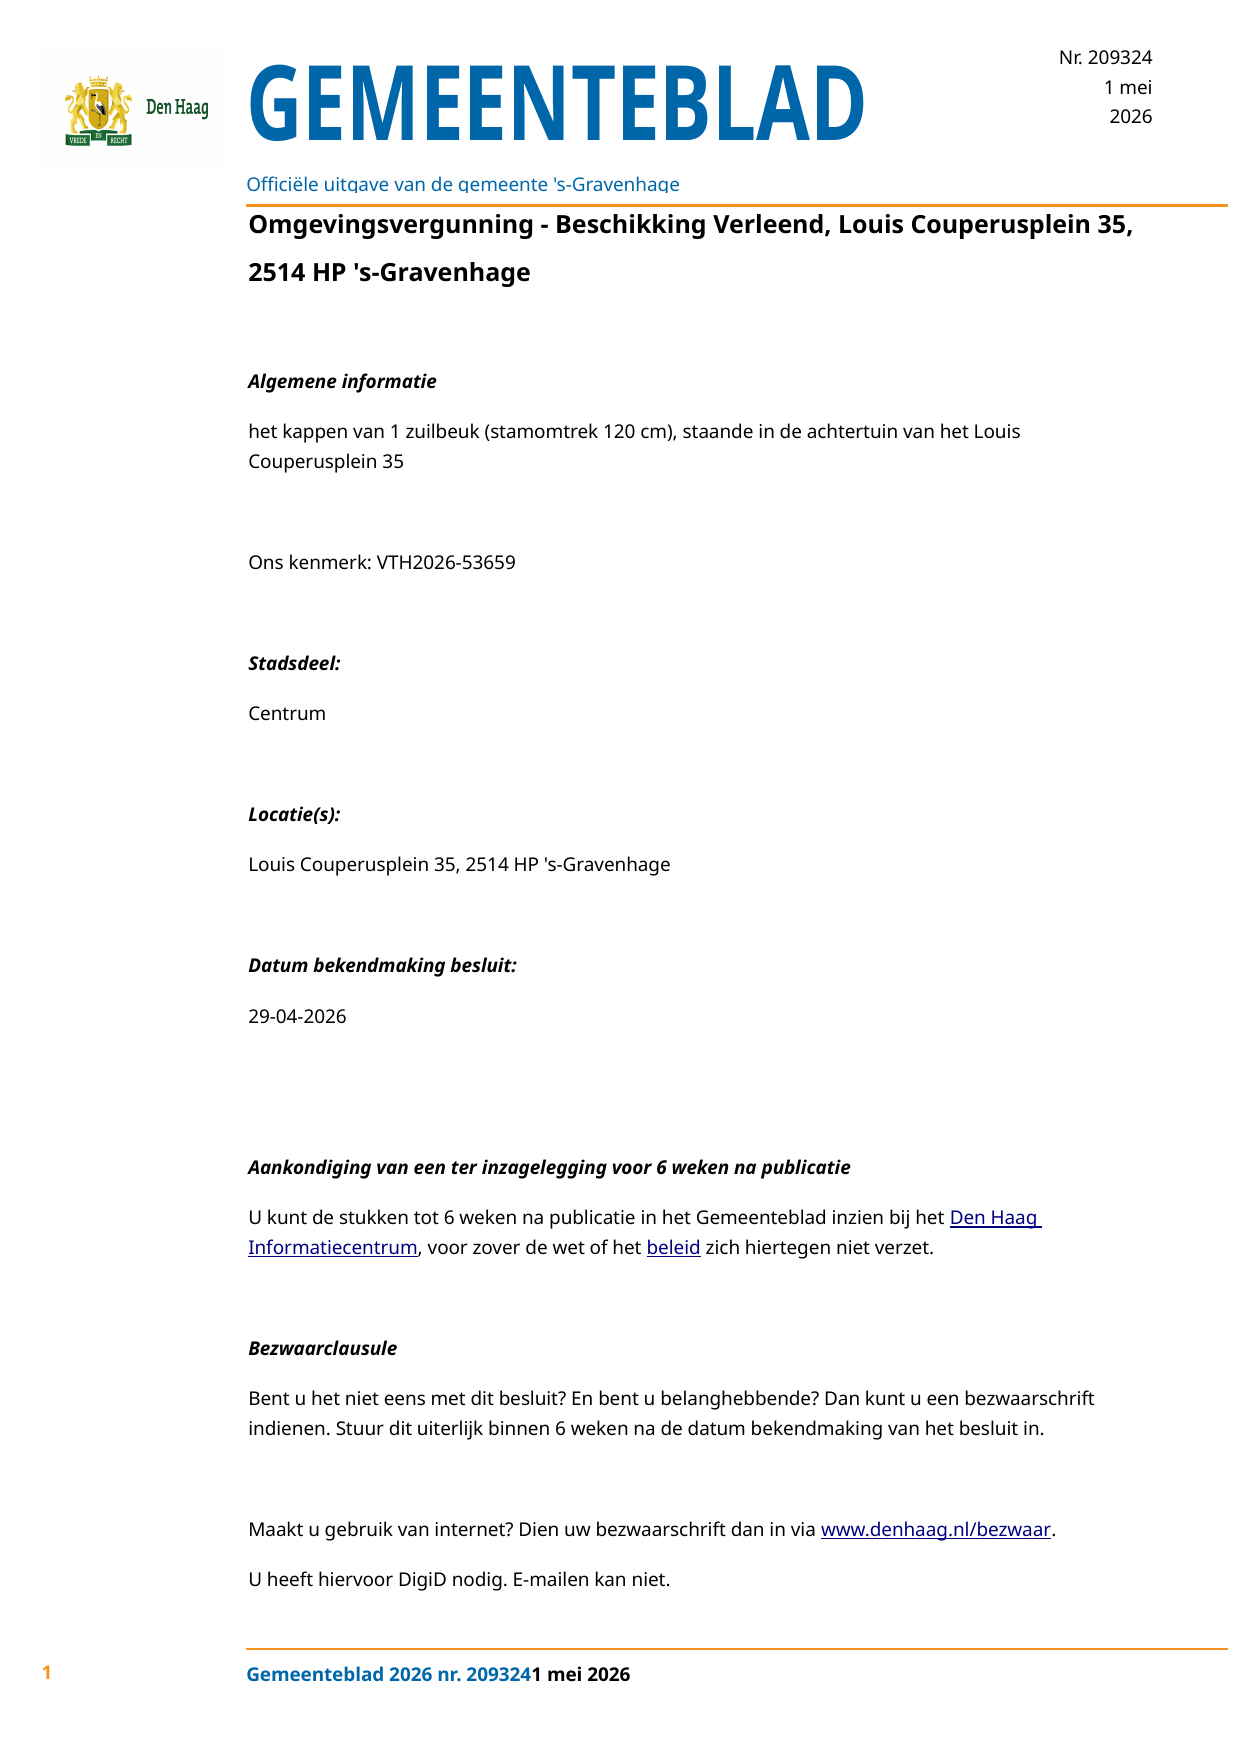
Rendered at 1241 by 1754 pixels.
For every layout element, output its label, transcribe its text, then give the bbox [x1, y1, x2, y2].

text Ons kenmerk: VTH2026-53659 [248, 549, 1152, 575]
text Louis Couperusplein 35, 2514 HP 's-Gravenhage [248, 852, 1152, 877]
text Omgevingsvergunning - Beschikking Verleend, Louis Couperusplein 35, 2514 HP 's-Gravenhage [248, 207, 1152, 288]
text Bent u het niet eens met dit besluit? En bent u belanghebbende? Dan kunt u een bezwaarschrift indienen. Stuur dit uiterlijk binnen 6 weken na de datum bekendmaking van het besluit in. [248, 1385, 1152, 1441]
text U kunt de stukken tot 6 weken na publicatie in het Gemeenteblad inzien bij het Den Haag Informatiecentrum, voor zover de wet of het beleid zich hiertegen niet verzet. [248, 1204, 1152, 1260]
picture [41, 47, 231, 172]
text Locatie(s): [248, 801, 1152, 827]
text U heeft hiervoor DigiD nodig. E-mailen kan niet. [248, 1566, 1152, 1592]
text Stadsdeel: [248, 650, 1152, 676]
text 29-04-2026 [248, 1003, 1152, 1029]
text Datum bekendmaking besluit: [248, 952, 1152, 978]
text Algemene informatie [248, 368, 1152, 394]
text Centrum [248, 700, 1152, 726]
text Maakt u gebruik van internet? Dien uw bezwaarschrift dan in via www.denhaag.nl/bezwaar. [248, 1516, 1152, 1542]
text het kappen van 1 zuilbeuk (stamomtrek 120 cm), staande in de achtertuin van het Louis Couperusplein 35 [248, 419, 1152, 474]
text Aankondiging van een ter inzagelegging voor 6 weken na publicatie [248, 1154, 1152, 1180]
text Bezwaarclausule [248, 1335, 1152, 1361]
